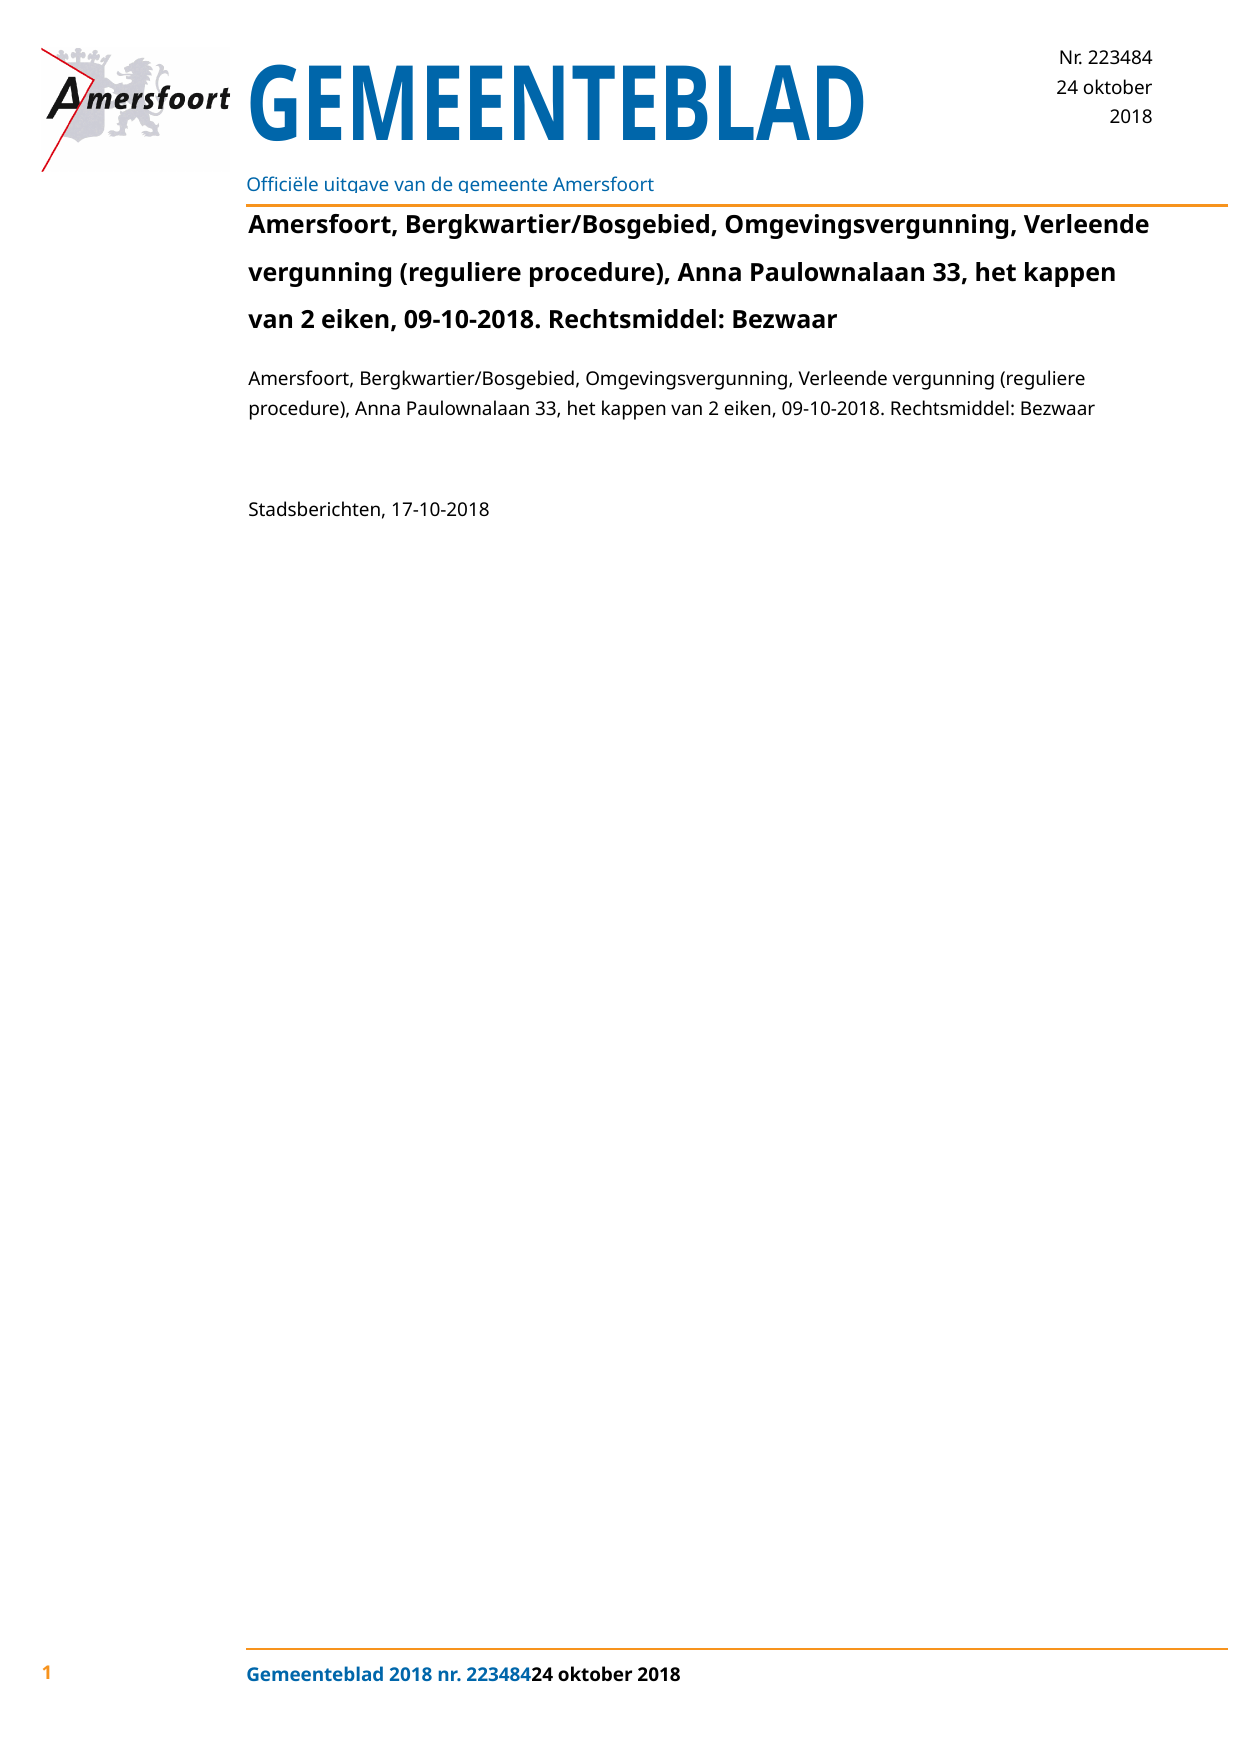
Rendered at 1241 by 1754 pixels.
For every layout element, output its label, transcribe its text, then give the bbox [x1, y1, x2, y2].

picture [41, 47, 231, 172]
text Stadsberichten, 17-10-2018 [248, 496, 1152, 522]
text Amersfoort, Bergkwartier/Bosgebied, Omgevingsvergunning, Verleende vergunning (reguliere procedure), Anna Paulownalaan 33, het kappen van 2 eiken, 09-10-2018. Rechtsmiddel: Bezwaar [248, 207, 1152, 336]
text Amersfoort, Bergkwartier/Bosgebied, Omgevingsvergunning, Verleende vergunning (reguliere procedure), Anna Paulownalaan 33, het kappen van 2 eiken, 09-10-2018. Rechtsmiddel: Bezwaar [248, 366, 1152, 421]
